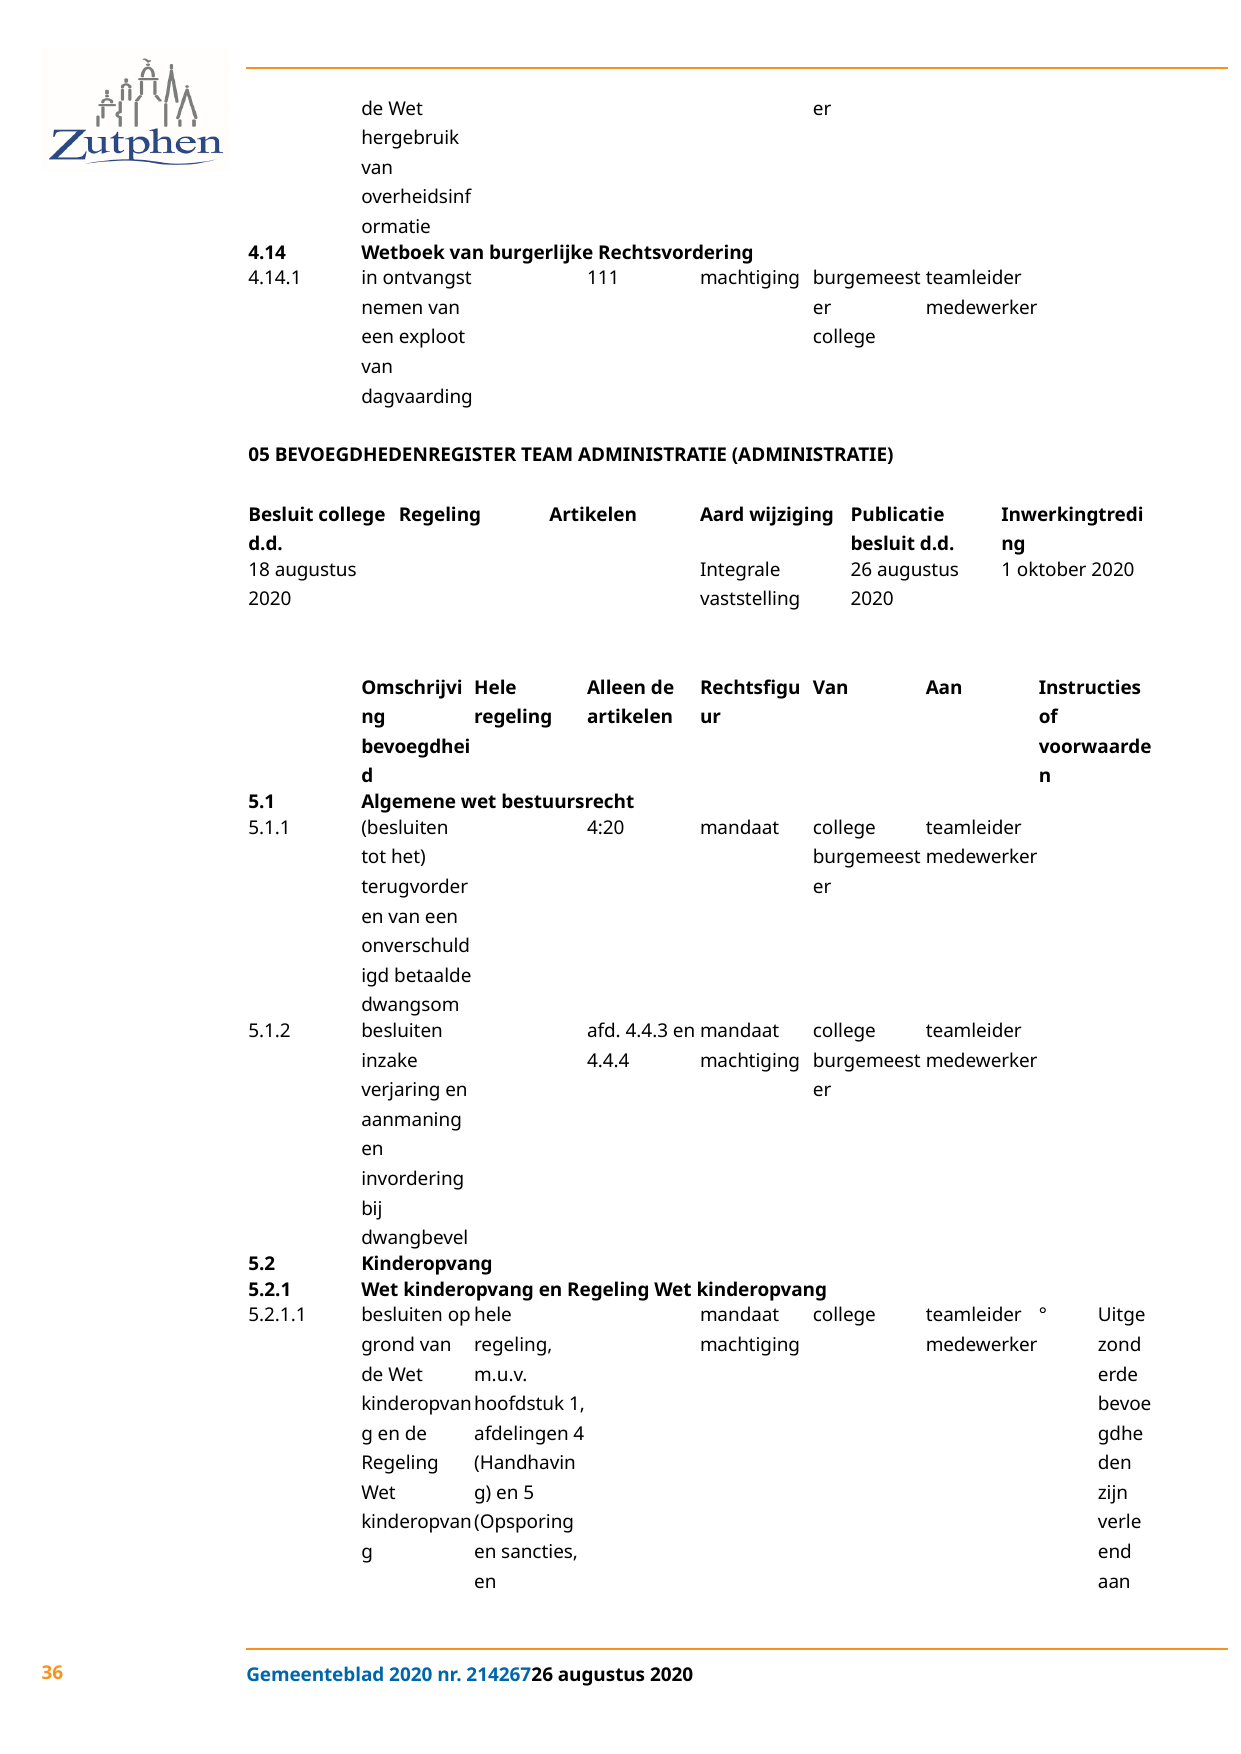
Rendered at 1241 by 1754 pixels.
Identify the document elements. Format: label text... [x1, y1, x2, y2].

table_cell mandaat machtiging [700, 1017, 813, 1250]
table_cell Algemene wet bestuursrecht [361, 788, 1152, 814]
table_header Hele regeling [474, 674, 587, 788]
table_header Van [813, 674, 926, 788]
table_header Besluit college d.d. [248, 501, 398, 556]
table_header Rechtsfiguur [700, 674, 813, 788]
table_cell er [813, 95, 926, 239]
table_cell [474, 95, 587, 239]
table_cell 5.2 [248, 1250, 361, 1276]
table_cell 4.14.1 [248, 265, 361, 409]
table_cell [549, 556, 700, 611]
table_header Omschrijving bevoegdheid [361, 674, 474, 788]
table_cell college burgemeester [813, 1017, 926, 1250]
table_cell 1 oktober 2020 [1001, 556, 1152, 611]
table_cell (besluiten tot het) terugvorderen van een onverschuldigd betaalde dwangsom [361, 814, 474, 1017]
table_cell 5.2.1.1 [248, 1302, 361, 1593]
table_header Alleen de artikelen [587, 674, 700, 788]
table_cell 4.14 [248, 239, 361, 264]
table_header Regeling [399, 501, 549, 556]
table_header [248, 674, 361, 788]
table_cell [1039, 265, 1152, 409]
table_cell de Wet hergebruik van overheidsinformatie [361, 95, 474, 239]
table_header Aan [926, 674, 1038, 788]
table_cell college burgemeester [813, 814, 926, 1017]
table_cell in ontvangst nemen van een exploot van dagvaarding [361, 265, 474, 409]
table_header Instructies of voorwaarden [1039, 674, 1152, 788]
table_header Publicatie besluit d.d. [850, 501, 1001, 556]
table_cell afd. 4.4.3 en 4.4.4 [587, 1017, 700, 1250]
picture [41, 47, 231, 172]
table_cell [399, 556, 549, 611]
table_cell [474, 265, 587, 409]
table_cell [248, 95, 361, 239]
table_cell [926, 95, 1038, 239]
table_cell mandaat machtiging [700, 1302, 813, 1593]
table_cell 5.2.1 [248, 1276, 361, 1302]
table_cell besluiten inzake verjaring en aanmaning en invordering bij dwangbevel [361, 1017, 474, 1250]
table_cell Wetboek van burgerlijke Rechtsvordering [361, 239, 1152, 264]
table_cell machtiging [700, 265, 813, 409]
table_cell teamleider medewerker [926, 1017, 1038, 1250]
table_cell 4:20 [587, 814, 700, 1017]
table_cell 5.1 [248, 788, 361, 814]
text 05 BEVOEGDHEDENREGISTER TEAM ADMINISTRATIE (ADMINISTRATIE) [248, 441, 1152, 467]
table_cell 111 [587, 265, 700, 409]
table_cell Uitgezonderde bevoegdheden zijn verleend aan [1039, 1302, 1152, 1593]
table_cell Kinderopvang [361, 1250, 1152, 1276]
table_header Inwerkingtreding [1001, 501, 1152, 556]
table_cell burgemeester college [813, 265, 926, 409]
table_cell [700, 95, 813, 239]
table_cell 26 augustus 2020 [850, 556, 1001, 611]
table_cell [474, 814, 587, 1017]
table_cell [587, 95, 700, 239]
table_cell teamleider medewerker [926, 1302, 1038, 1593]
table_cell hele regeling, m.u.v. hoofdstuk 1, afdelingen 4 (Handhaving) en 5 (Opsporing en sancties, en [474, 1302, 587, 1593]
table_cell Wet kinderopvang en Regeling Wet kinderopvang [361, 1276, 1152, 1302]
table_cell 5.1.1 [248, 814, 361, 1017]
table_cell besluiten op grond van de Wet kinderopvang en de Regeling Wet kinderopvang [361, 1302, 474, 1593]
table_cell teamleider medewerker [926, 265, 1038, 409]
table_cell [1039, 1017, 1152, 1250]
table_cell [587, 1302, 700, 1593]
table_cell 5.1.2 [248, 1017, 361, 1250]
table_cell mandaat [700, 814, 813, 1017]
table_cell Integrale vaststelling [700, 556, 850, 611]
table_header Artikelen [549, 501, 700, 556]
table_header Aard wijziging [700, 501, 850, 556]
table_cell [1039, 95, 1152, 239]
table_cell 18 augustus 2020 [248, 556, 398, 611]
table_cell [1039, 814, 1152, 1017]
table_cell teamleider medewerker [926, 814, 1038, 1017]
table_cell [474, 1017, 587, 1250]
table_cell college [813, 1302, 926, 1593]
